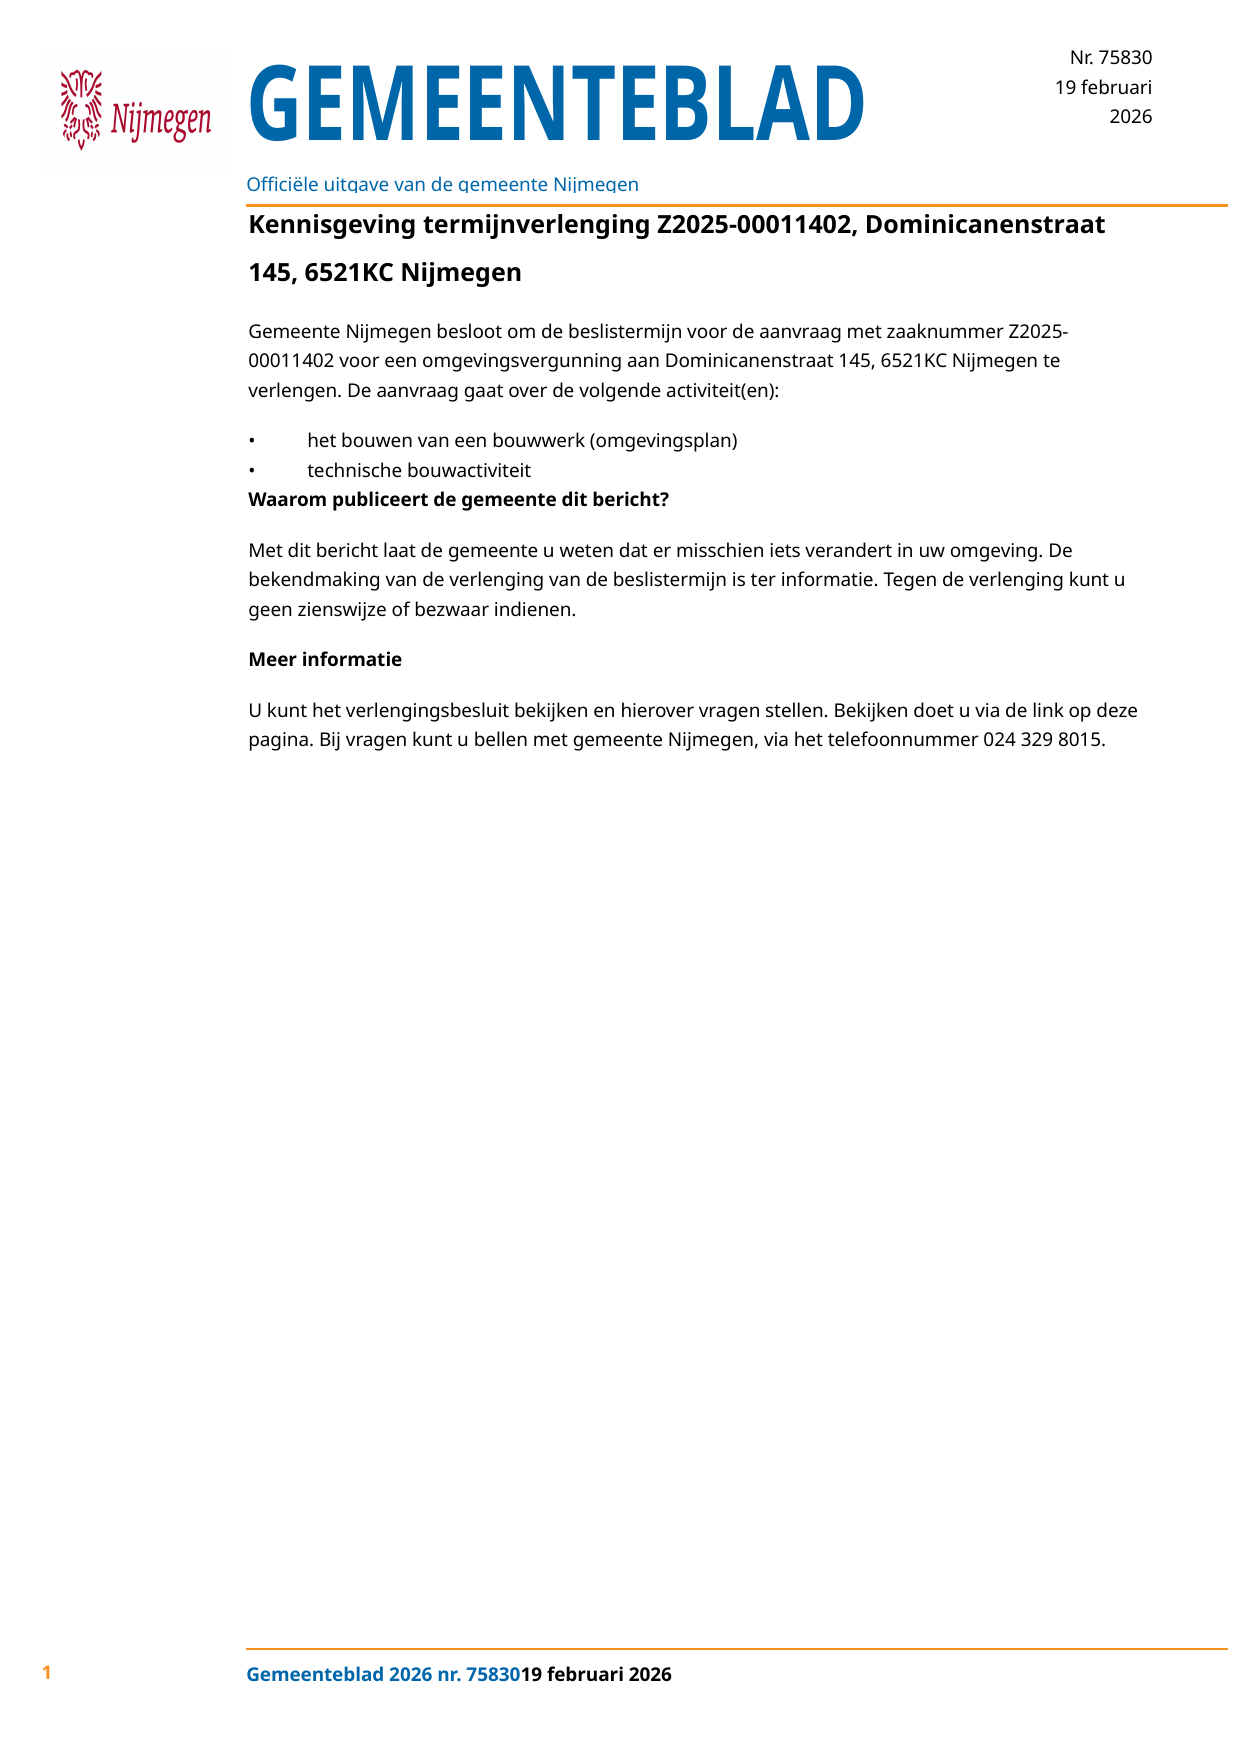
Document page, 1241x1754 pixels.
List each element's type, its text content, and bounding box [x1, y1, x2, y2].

text Met dit bericht laat de gemeente u weten dat er misschien iets verandert in uw omgeving. De bekendmaking van de verlenging van de beslistermijn is ter informatie. Tegen de verlenging kunt u geen zienswijze of bezwaar indienen. [248, 537, 1152, 622]
text Waarom publiceert de gemeente dit bericht? [248, 487, 1152, 512]
text Meer informatie [248, 647, 1152, 672]
text U kunt het verlengingsbesluit bekijken en hierover vragen stellen. Bekijken doet u via de link op deze pagina. Bij vragen kunt u bellen met gemeente Nijmegen, via het telefoonnummer 024 329 8015. [248, 697, 1152, 752]
text Gemeente Nijmegen besloot om de beslistermijn voor de aanvraag met zaaknummer Z2025-00011402 voor een omgevingsvergunning aan Dominicanenstraat 145, 6521KC Nijmegen te verlengen. De aanvraag gaat over de volgende activiteit(en): [248, 318, 1152, 403]
picture [41, 47, 231, 172]
list technische bouwactiviteit [248, 457, 1152, 483]
text Kennisgeving termijnverlenging Z2025-00011402, Dominicanenstraat 145, 6521KC Nijmegen [248, 207, 1152, 288]
list het bouwen van een bouwwerk (omgevingsplan) [248, 427, 1152, 453]
